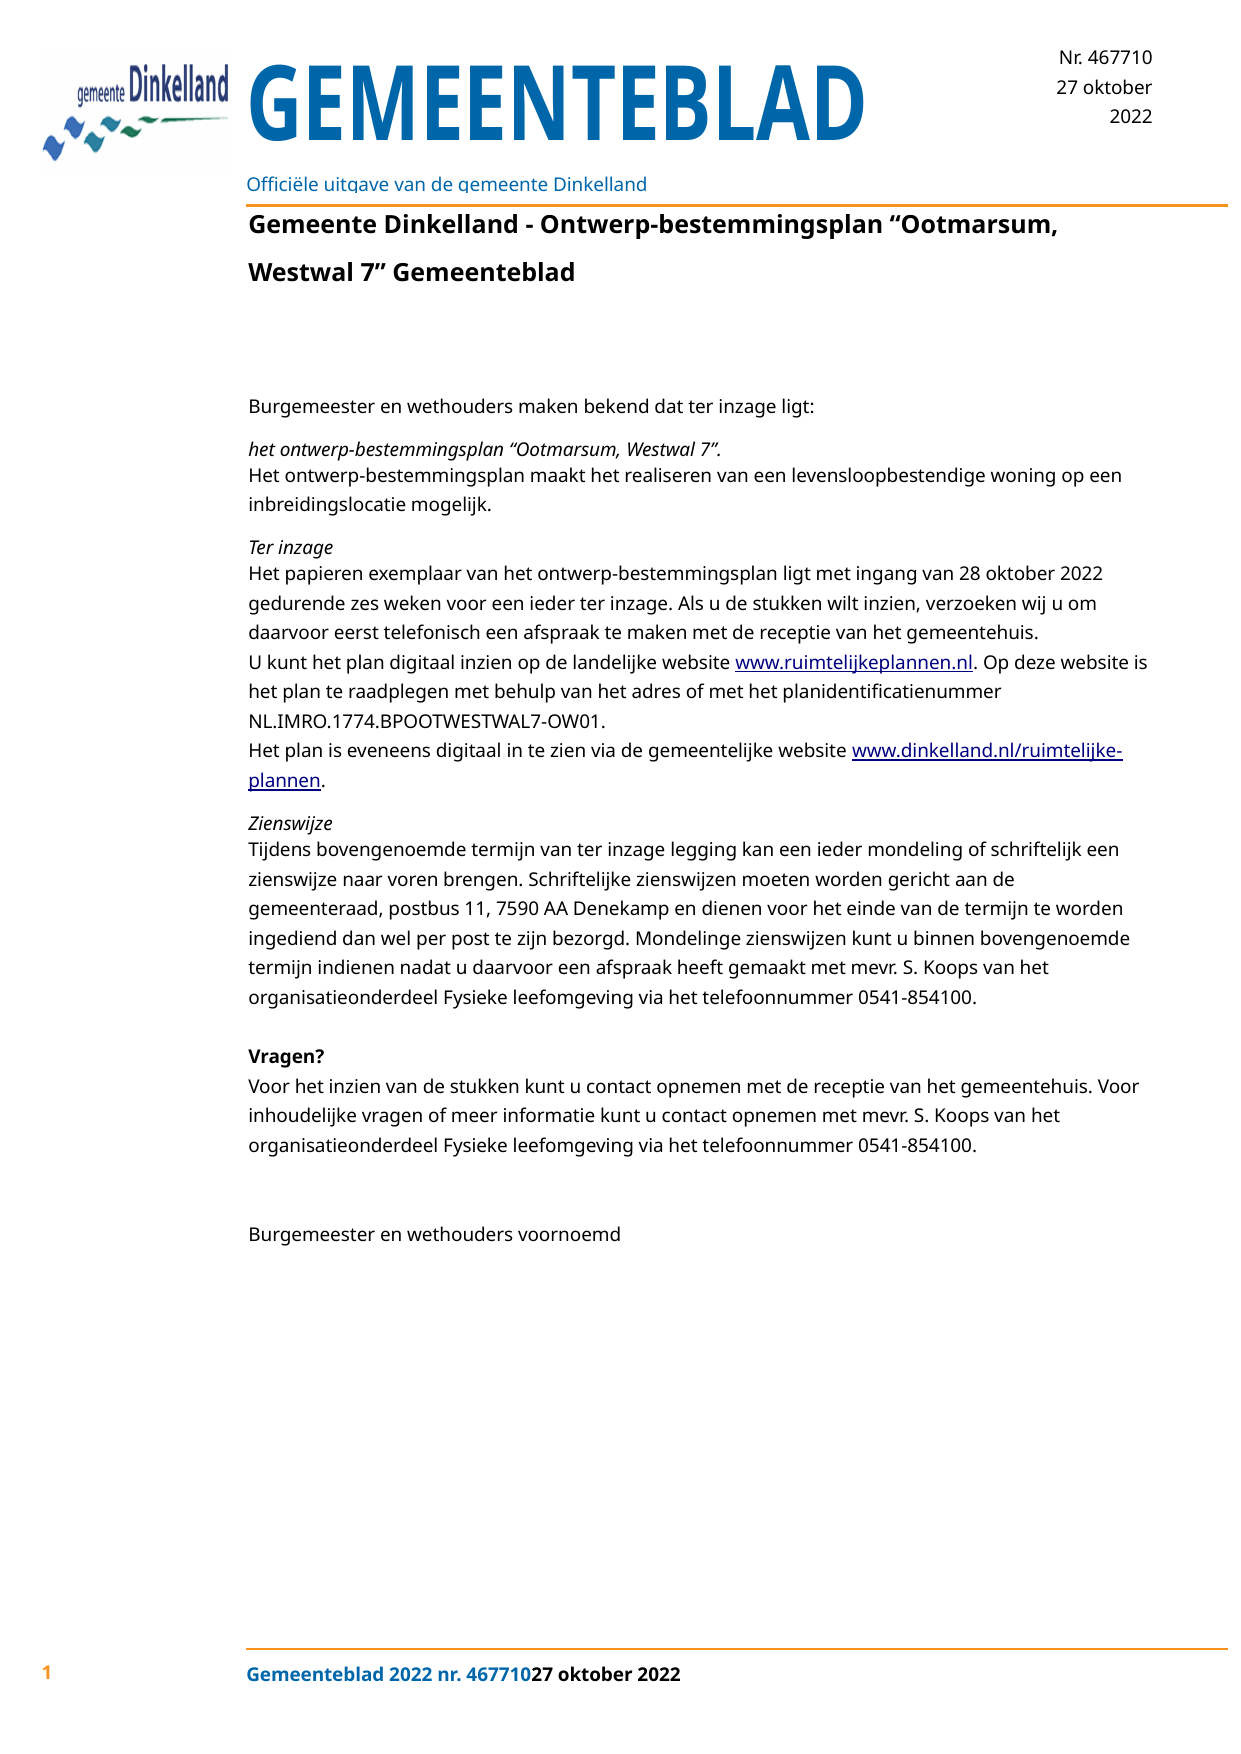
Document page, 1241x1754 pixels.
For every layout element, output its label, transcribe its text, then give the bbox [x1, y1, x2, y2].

text Gemeente Dinkelland - Ontwerp-bestemmingsplan “Ootmarsum, Westwal 7” Gemeenteblad [248, 207, 1152, 288]
text Het papieren exemplaar van het ontwerp-bestemmingsplan ligt met ingang van 28 oktober 2022 gedurende zes weken voor een ieder ter inzage. Als u de stukken wilt inzien, verzoeken wij u om daarvoor eerst telefonisch een afspraak te maken met de receptie van het gemeentehuis. [248, 560, 1152, 645]
text U kunt het plan digitaal inzien op de landelijke website www.ruimtelijkeplannen.nl. Op deze website is het plan te raadplegen met behulp van het adres of met het planidentificatienummer NL.IMRO.1774.BPOOTWESTWAL7-OW01. [248, 649, 1152, 734]
text Vragen? [248, 1043, 1152, 1069]
text Tijdens bovengenoemde termijn van ter inzage legging kan een ieder mondeling of schriftelijk een zienswijze naar voren brengen. Schriftelijke zienswijzen moeten worden gericht aan de gemeenteraad, postbus 11, 7590 AA Denekamp en dienen voor het einde van de termijn te worden ingediend dan wel per post te zijn bezorgd. Mondelinge zienswijzen kunt u binnen bovengenoemde termijn indienen nadat u daarvoor een afspraak heeft gemaakt met mevr. S. Koops van het organisatieonderdeel Fysieke leefomgeving via het telefoonnummer 0541-854100. [248, 836, 1152, 1010]
text Burgemeester en wethouders voornoemd [248, 1221, 1152, 1246]
text Burgemeester en wethouders maken bekend dat ter inzage ligt: [248, 393, 1152, 419]
picture [41, 47, 231, 172]
text Zienswijze [248, 810, 1152, 836]
text Het plan is eveneens digitaal in te zien via de gemeentelijke website www.dinkelland.nl/ruimtelijke-plannen. [248, 738, 1152, 793]
text Voor het inzien van de stukken kunt u contact opnemen met de receptie van het gemeentehuis. Voor inhoudelijke vragen of meer informatie kunt u contact opnemen met mevr. S. Koops van het organisatieonderdeel Fysieke leefomgeving via het telefoonnummer 0541-854100. [248, 1073, 1152, 1158]
text Het ontwerp-bestemmingsplan maakt het realiseren van een levensloopbestendige woning op een inbreidingslocatie mogelijk. [248, 462, 1152, 517]
text het ontwerp-bestemmingsplan “Ootmarsum, Westwal 7”. [248, 436, 1152, 462]
text Ter inzage [248, 534, 1152, 560]
